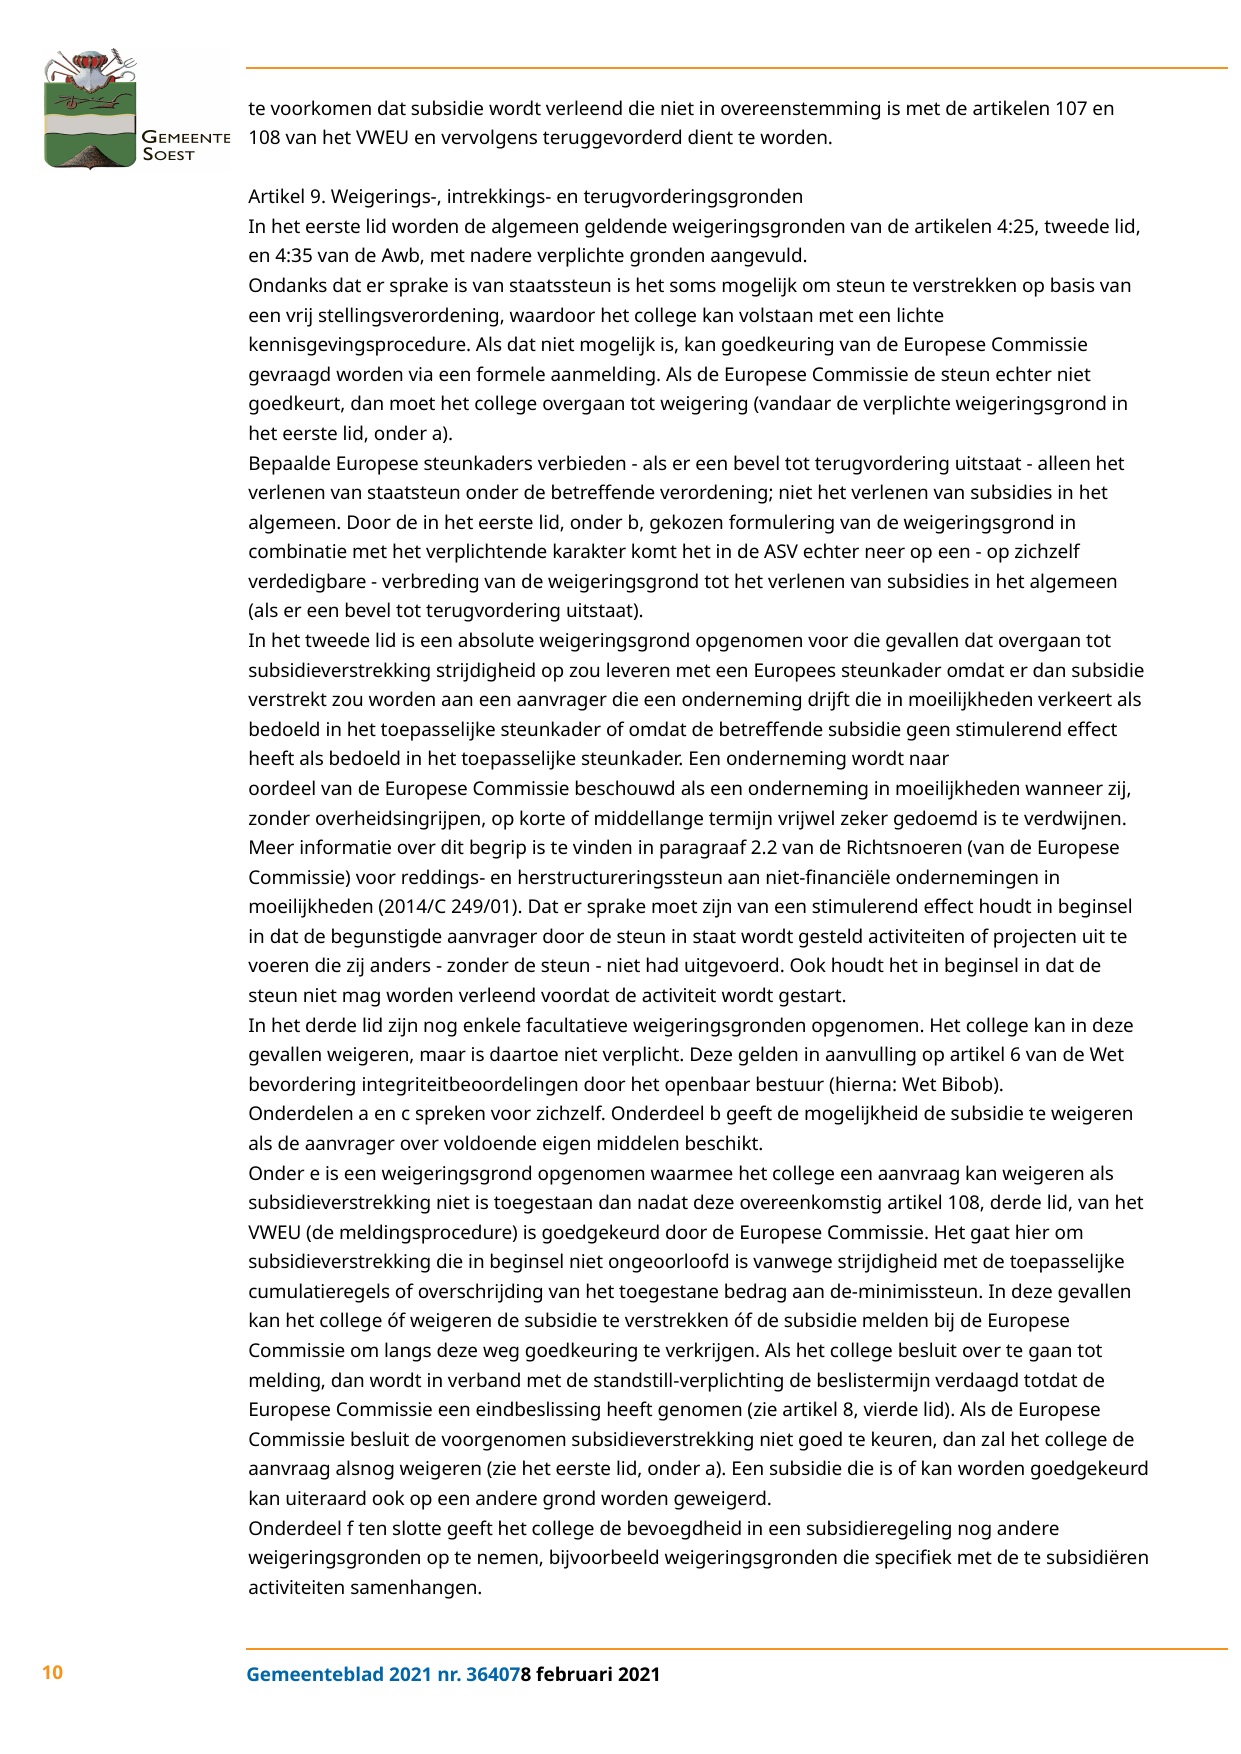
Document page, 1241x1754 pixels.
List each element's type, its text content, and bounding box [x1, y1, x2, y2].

text Onderdelen a en с spreken voor zichzelf. Onderdeel b geeft de mogelijkheid de subsidie te weigeren als de aanvrager over voldoende eigen middelen beschikt. [248, 1101, 1152, 1156]
text In het derde lid zijn nog enkele facultatieve weigeringsgronden opgenomen. Het college kan in deze gevallen weigeren, maar is daartoe niet verplicht. Deze gelden in aanvulling op artikel 6 van de Wet bevordering integriteitbeoordelingen door het openbaar bestuur (hierna: Wet Bibob). [248, 1012, 1152, 1097]
text In het tweede lid is een absolute weigeringsgrond opgenomen voor die gevallen dat overgaan tot subsidieverstrekking strijdigheid op zou leveren met een Europees steunkader omdat er dan subsidie verstrekt zou worden aan een aanvrager die een onderneming drijft die in moeilijkheden verkeert als bedoeld in het toepasselijke steunkader of omdat de betreffende subsidie geen stimulerend effect heeft als bedoeld in het toepasselijke steunkader. Een onderneming wordt naar [248, 627, 1152, 771]
picture [41, 47, 231, 172]
text Ondanks dat er sprake is van staatssteun is het soms mogelijk om steun te verstrekken op basis van een vrij stellingsverordening, waardoor het college kan volstaan met een lichte kennisgevingsprocedure. Als dat niet mogelijk is, kan goedkeuring van de Europese Commissie gevraagd worden via een formele aanmelding. Als de Europese Commissie de steun echter niet goedkeurt, dan moet het college overgaan tot weigering (vandaar de verplichte weigeringsgrond in het eerste lid, onder a). [248, 272, 1152, 446]
text Onder e is een weigeringsgrond opgenomen waarmee het college een aanvraag kan weigeren als subsidieverstrekking niet is toegestaan dan nadat deze overeenkomstig artikel 108, derde lid, van het VWEU (de meldingsprocedure) is goedgekeurd door de Europese Commissie. Het gaat hier om subsidieverstrekking die in beginsel niet ongeoorloofd is vanwege strijdigheid met de toepasselijke cumulatieregels of overschrijding van het toegestane bedrag aan de-minimissteun. In deze gevallen kan het college óf weigeren de subsidie te verstrekken óf de subsidie melden bij de Europese Commissie om langs deze weg goedkeuring te verkrijgen. Als het college besluit over te gaan tot melding, dan wordt in verband met de standstill-verplichting de beslistermijn verdaagd totdat de Europese Commissie een eindbeslissing heeft genomen (zie artikel 8, vierde lid). Als de Europese Commissie besluit de voorgenomen subsidieverstrekking niet goed te keuren, dan zal het college de aanvraag alsnog weigeren (zie het eerste lid, onder a). Een subsidie die is of kan worden goedgekeurd kan uiteraard ook op een andere grond worden geweigerd. [248, 1160, 1152, 1511]
text Onderdeel f ten slotte geeft het college de bevoegdheid in een subsidieregeling nog andere weigeringsgronden op te nemen, bijvoorbeeld weigeringsgronden die specifiek met de te subsidiëren activiteiten samenhangen. [248, 1515, 1152, 1600]
text Bepaalde Europese steunkaders verbieden - als er een bevel tot terugvordering uitstaat - alleen het verlenen van staatsteun onder de betreffende verordening; niet het verlenen van subsidies in het algemeen. Door de in het eerste lid, onder b, gekozen formulering van de weigeringsgrond in combinatie met het verplichtende karakter komt het in de ASV echter neer op een - op zichzelf verdedigbare - verbreding van de weigeringsgrond tot het verlenen van subsidies in het algemeen (als er een bevel tot terugvordering uitstaat). [248, 450, 1152, 623]
text Artikel 9. Weigerings-, intrekkings- en terugvorderingsgronden [248, 183, 1152, 209]
text te voorkomen dat subsidie wordt verleend die niet in overeenstemming is met de artikelen 107 en 108 van het VWEU en vervolgens teruggevorderd dient te worden. [248, 95, 1152, 150]
text oordeel van de Europese Commissie beschouwd als een onderneming in moeilijkheden wanneer zij, zonder overheidsingrijpen, op korte of middellange termijn vrijwel zeker gedoemd is te verdwijnen. Meer informatie over dit begrip is te vinden in paragraaf 2.2 van de Richtsnoeren (van de Europese Commissie) voor reddings- en herstructureringssteun aan niet-financiële ondernemingen in moeilijkheden (2014/C 249/01). Dat er sprake moet zijn van een stimulerend effect houdt in beginsel in dat de begunstigde aanvrager door de steun in staat wordt gesteld activiteiten of projecten uit te voeren die zij anders - zonder de steun - niet had uitgevoerd. Ook houdt het in beginsel in dat de steun niet mag worden verleend voordat de activiteit wordt gestart. [248, 775, 1152, 1008]
text In het eerste lid worden de algemeen geldende weigeringsgronden van de artikelen 4:25, tweede lid, en 4:35 van de Awb, met nadere verplichte gronden aangevuld. [248, 213, 1152, 268]
